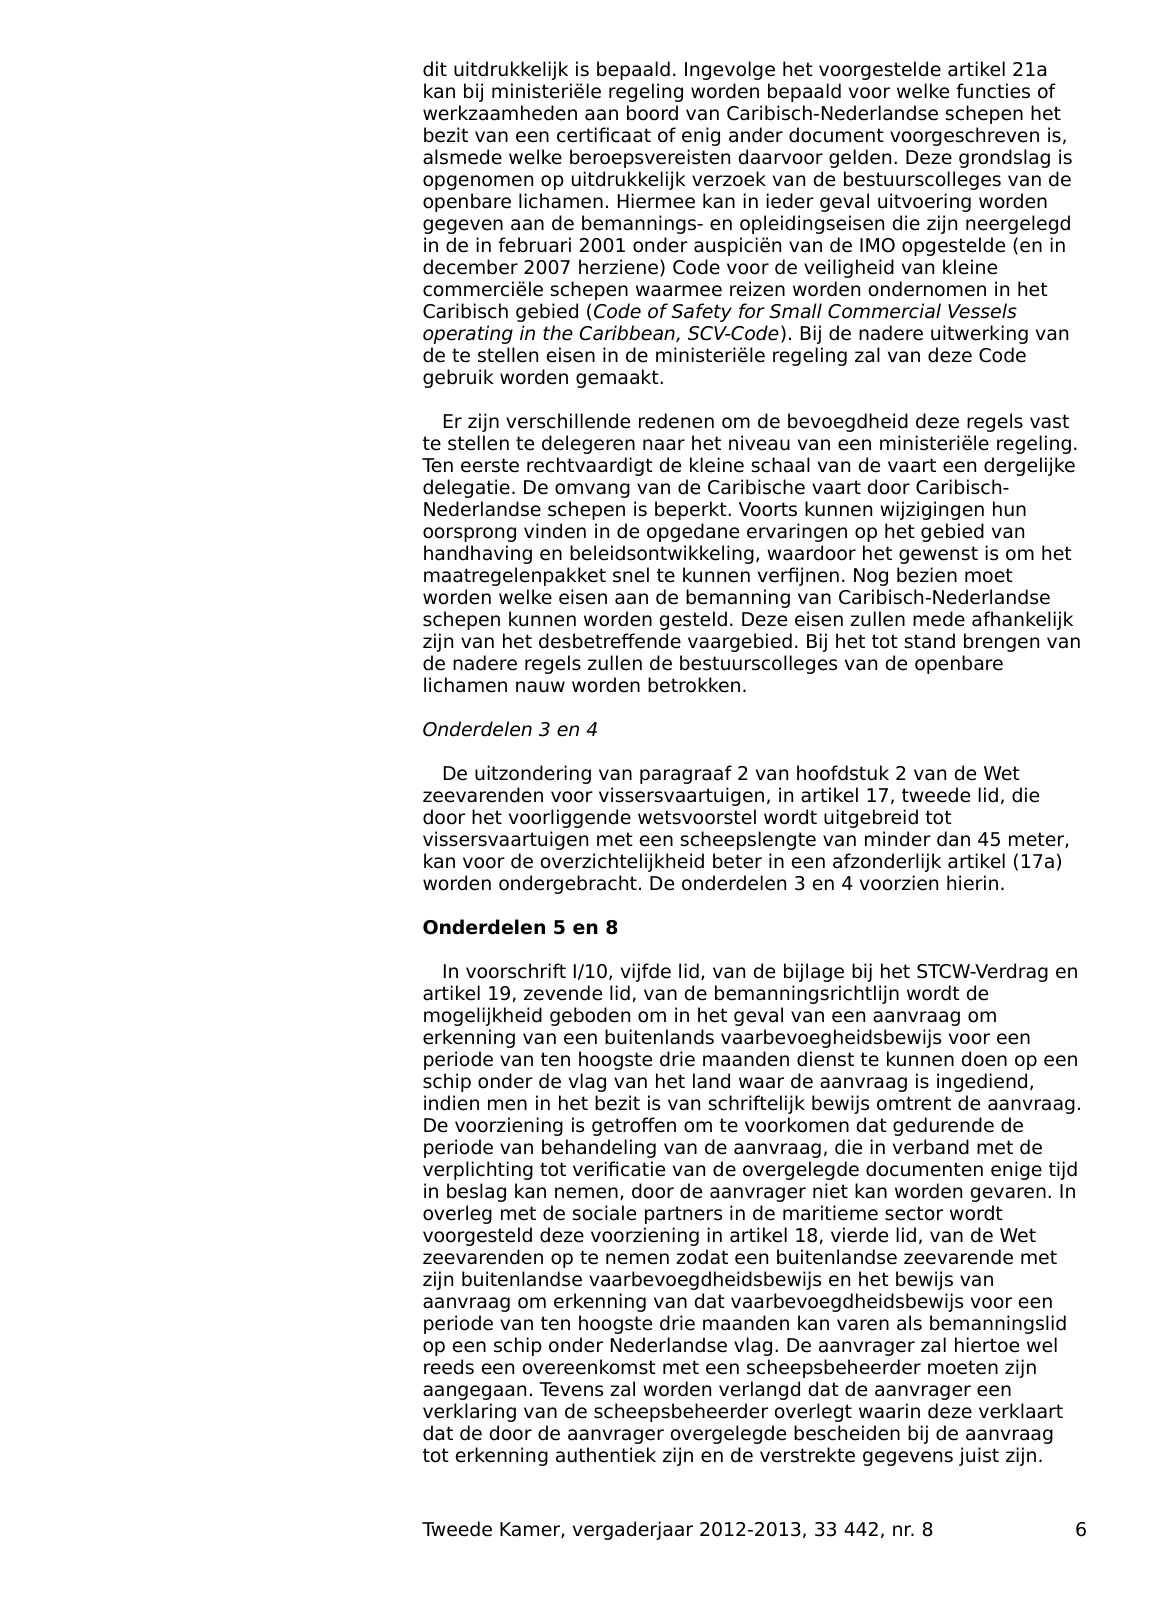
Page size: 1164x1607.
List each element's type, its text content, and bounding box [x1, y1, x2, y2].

subtitle Onderdelen 3 en 4 [422, 719, 1087, 741]
subtitle Onderdelen 5 en 8 [422, 917, 1087, 939]
text dit uitdrukkelijk is bepaald. Ingevolge het voorgestelde artikel 21a kan bij ministeriële regeling worden bepaald voor welke functies of werkzaamheden aan boord van Caribisch-Nederlandse schepen het bezit van een certificaat of enig ander document voorgeschreven is, alsmede welke beroepsvereisten daarvoor gelden. Deze grondslag is opgenomen op uitdrukkelijk verzoek van de bestuurscolleges van de openbare lichamen. Hiermee kan in ieder geval uitvoering worden gegeven aan de bemannings- en opleidingseisen die zijn neergelegd in de in februari 2001 onder auspiciën van de IMO opgestelde (en in december 2007 herziene) Code voor de veiligheid van kleine commerciële schepen waarmee reizen worden ondernomen in het Caribisch gebied (Code of Safety for Small Commercial Vessels operating in the Caribbean, SCV-Code). Bij de nadere uitwerking van de te stellen eisen in de ministeriële regeling zal van deze Code gebruik worden gemaakt. [422, 59, 1087, 389]
text Er zijn verschillende redenen om de bevoegdheid deze regels vast te stellen te delegeren naar het niveau van een ministeriële regeling. Ten eerste rechtvaardigt de kleine schaal van de vaart een dergelijke delegatie. De omvang van de Caribische vaart door Caribisch-Nederlandse schepen is beperkt. Voorts kunnen wijzigingen hun oorsprong vinden in de opgedane ervaringen op het gebied van handhaving en beleidsontwikkeling, waardoor het gewenst is om het maatregelenpakket snel te kunnen verfijnen. Nog bezien moet worden welke eisen aan de bemanning van Caribisch-Nederlandse schepen kunnen worden gesteld. Deze eisen zullen mede afhankelijk zijn van het desbetreffende vaargebied. Bij het tot stand brengen van de nadere regels zullen de bestuurscolleges van de openbare lichamen nauw worden betrokken. [422, 411, 1087, 697]
text In voorschrift I/10, vijfde lid, van de bijlage bij het STCW-Verdrag en artikel 19, zevende lid, van de bemanningsrichtlijn wordt de mogelijkheid geboden om in het geval van een aanvraag om erkenning van een buitenlands vaarbevoegheidsbewijs voor een periode van ten hoogste drie maanden dienst te kunnen doen op een schip onder de vlag van het land waar de aanvraag is ingediend, indien men in het bezit is van schriftelijk bewijs omtrent de aanvraag. De voorziening is getroffen om te voorkomen dat gedurende de periode van behandeling van de aanvraag, die in verband met de verplichting tot verificatie van de overgelegde documenten enige tijd in beslag kan nemen, door de aanvrager niet kan worden gevaren. In overleg met de sociale partners in de maritieme sector wordt voorgesteld deze voorziening in artikel 18, vierde lid, van de Wet zeevarenden op te nemen zodat een buitenlandse zeevarende met zijn buitenlandse vaarbevoegdheidsbewijs en het bewijs van aanvraag om erkenning van dat vaarbevoegdheidsbewijs voor een periode van ten hoogste drie maanden kan varen als bemanningslid op een schip onder Nederlandse vlag. De aanvrager zal hiertoe wel reeds een overeenkomst met een scheepsbeheerder moeten zijn aangegaan. Tevens zal worden verlangd dat de aanvrager een verklaring van de scheepsbeheerder overlegt waarin deze verklaart dat de door de aanvrager overgelegde bescheiden bij de aanvraag tot erkenning authentiek zijn en de verstrekte gegevens juist zijn. [422, 961, 1087, 1467]
text De uitzondering van paragraaf 2 van hoofdstuk 2 van de Wet zeevarenden voor vissersvaartuigen, in artikel 17, tweede lid, die door het voorliggende wetsvoorstel wordt uitgebreid tot vissersvaartuigen met een scheepslengte van minder dan 45 meter, kan voor de overzichtelijkheid beter in een afzonderlijk artikel (17a) worden ondergebracht. De onderdelen 3 en 4 voorzien hierin. [422, 763, 1087, 895]
